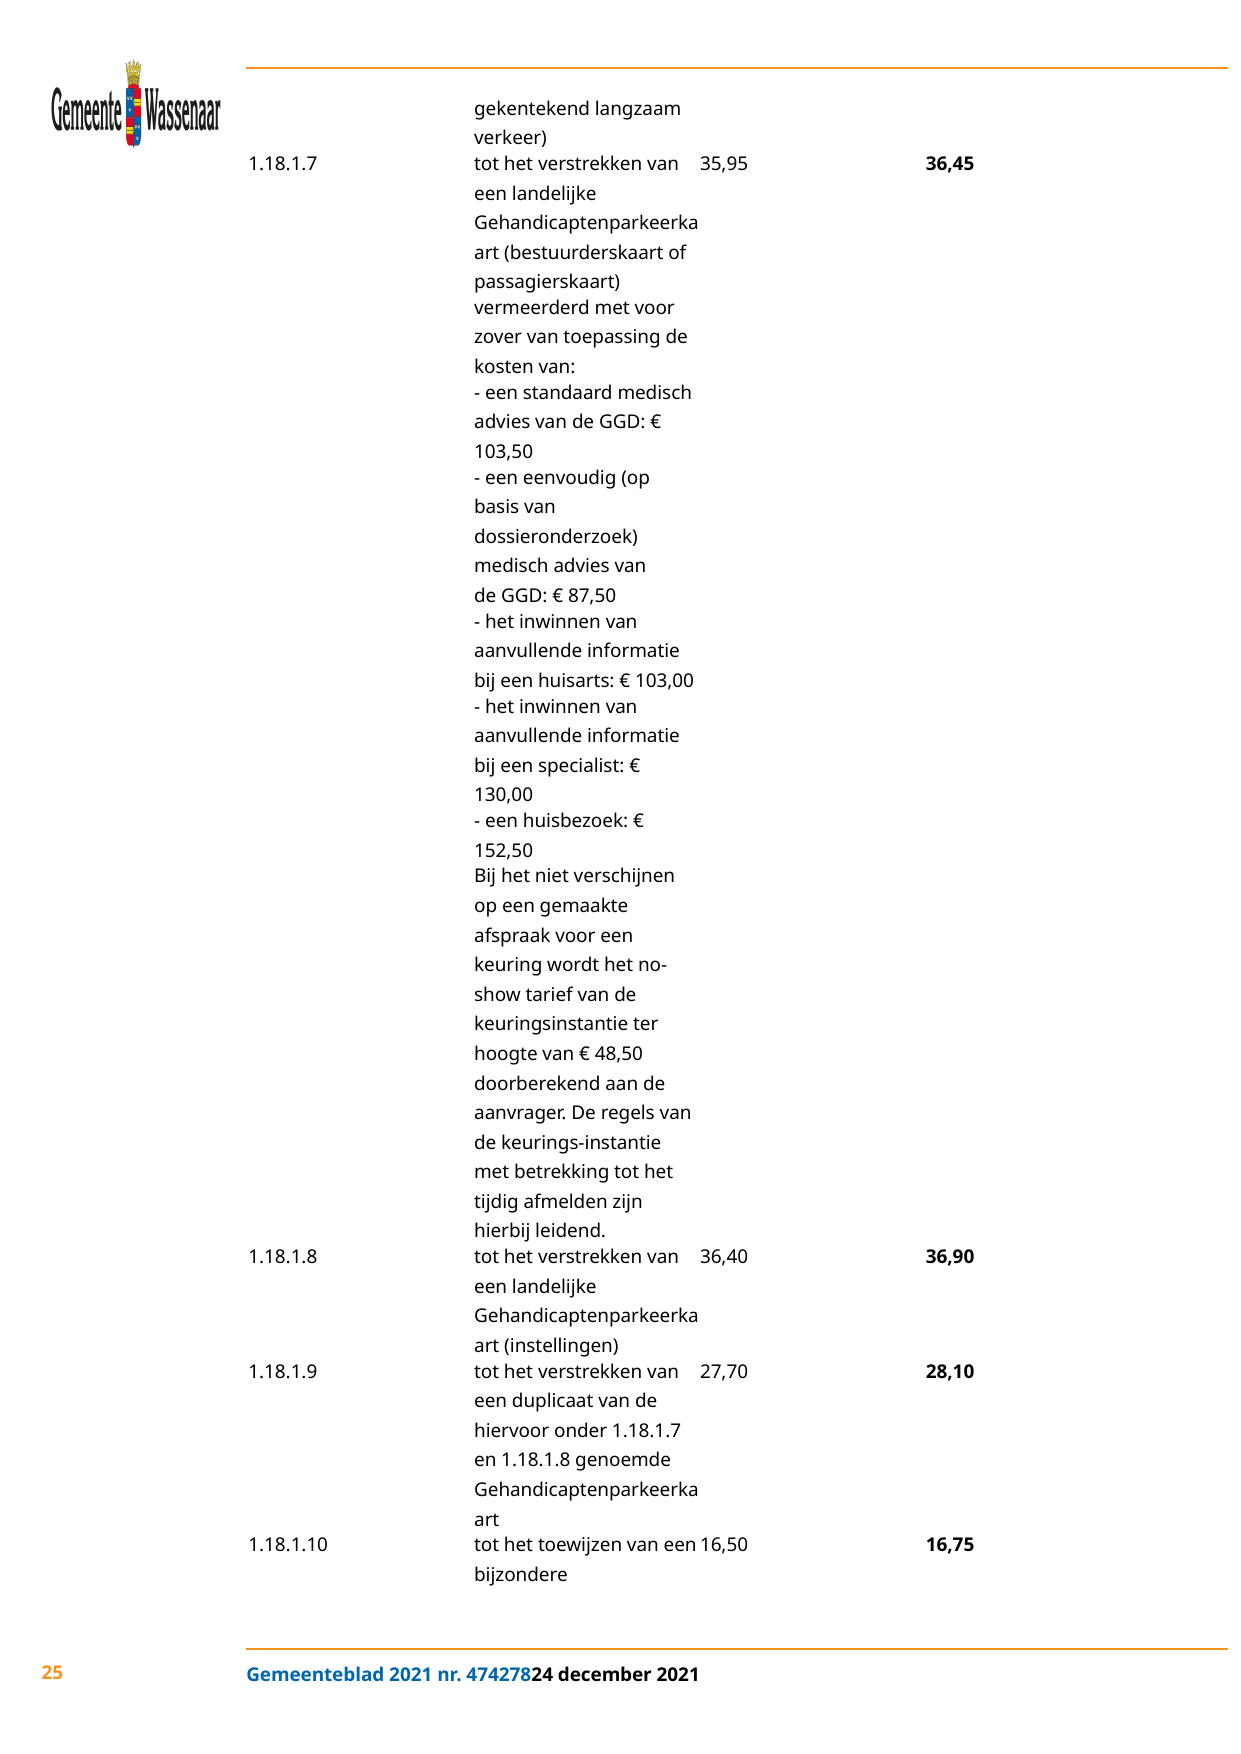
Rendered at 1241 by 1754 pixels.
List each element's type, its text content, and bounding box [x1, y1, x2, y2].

table_cell 36,45 [926, 150, 1152, 294]
table_cell [926, 693, 1152, 807]
table_cell [926, 608, 1152, 693]
table_cell vermeerderd met voor zover van toepassing de kosten van: [474, 294, 700, 379]
table_cell [248, 693, 474, 807]
table_cell - het inwinnen van aanvullende informatie bij een huisarts: € 103,00 [474, 608, 700, 693]
table_cell - het inwinnen van aanvullende informatie bij een specialist: € 130,00 [474, 693, 700, 807]
table_cell gekentekend langzaam verkeer) [474, 95, 700, 150]
table_cell [926, 808, 1152, 863]
table_cell [926, 95, 1152, 150]
table_cell 27,70 [700, 1358, 926, 1532]
table_cell tot het verstrekken van een duplicaat van de hiervoor onder 1.18.1.7 en 1.18.1.8 genoemde Gehandicaptenparkeerkaart [474, 1358, 700, 1532]
table_cell [926, 294, 1152, 379]
table_cell tot het toewijzen van een bijzondere [474, 1532, 700, 1587]
table_cell [700, 693, 926, 807]
table_cell tot het verstrekken van een landelijke Gehandicaptenparkeerkaart (bestuurderskaart of passagierskaart) [474, 150, 700, 294]
table_cell 1.18.1.7 [248, 150, 474, 294]
table_cell - een standaard medisch advies van de GGD: € 103,50 [474, 379, 700, 464]
table_cell tot het verstrekken van een landelijke Gehandicaptenparkeerkaart (instellingen) [474, 1244, 700, 1358]
table_cell - een eenvoudig (op basis van dossieronderzoek) medisch advies van de GGD: € 87,50 [474, 464, 700, 608]
table_cell 1.18.1.10 [248, 1532, 474, 1587]
table_cell [248, 294, 474, 379]
table_cell [926, 379, 1152, 464]
table_cell [700, 464, 926, 608]
table_cell 35,95 [700, 150, 926, 294]
table_cell [926, 464, 1152, 608]
table_cell [700, 608, 926, 693]
table_cell 36,40 [700, 1244, 926, 1358]
table_cell [700, 294, 926, 379]
table_cell - een huisbezoek: € 152,50 [474, 808, 700, 863]
table_cell [700, 95, 926, 150]
table_cell [248, 808, 474, 863]
table_cell Bij het niet verschijnen op een gemaakte afspraak voor een keuring wordt het no-show tarief van de keuringsinstantie ter hoogte van € 48,50 doorberekend aan de aanvrager. De regels van de keurings-instantie met betrekking tot het tijdig afmelden zijn hierbij leidend. [474, 863, 700, 1243]
table_cell 1.18.1.8 [248, 1244, 474, 1358]
table_cell [700, 379, 926, 464]
table_cell [248, 464, 474, 608]
table_cell [700, 808, 926, 863]
table_cell 16,50 [700, 1532, 926, 1587]
table_cell [248, 863, 474, 1243]
table_cell 36,90 [926, 1244, 1152, 1358]
picture [41, 47, 231, 172]
table_cell [700, 863, 926, 1243]
table_cell 28,10 [926, 1358, 1152, 1532]
table_cell [248, 95, 474, 150]
table_cell [926, 863, 1152, 1243]
table_cell [248, 608, 474, 693]
table_cell [248, 379, 474, 464]
table_cell 1.18.1.9 [248, 1358, 474, 1532]
table_cell 16,75 [926, 1532, 1152, 1587]
